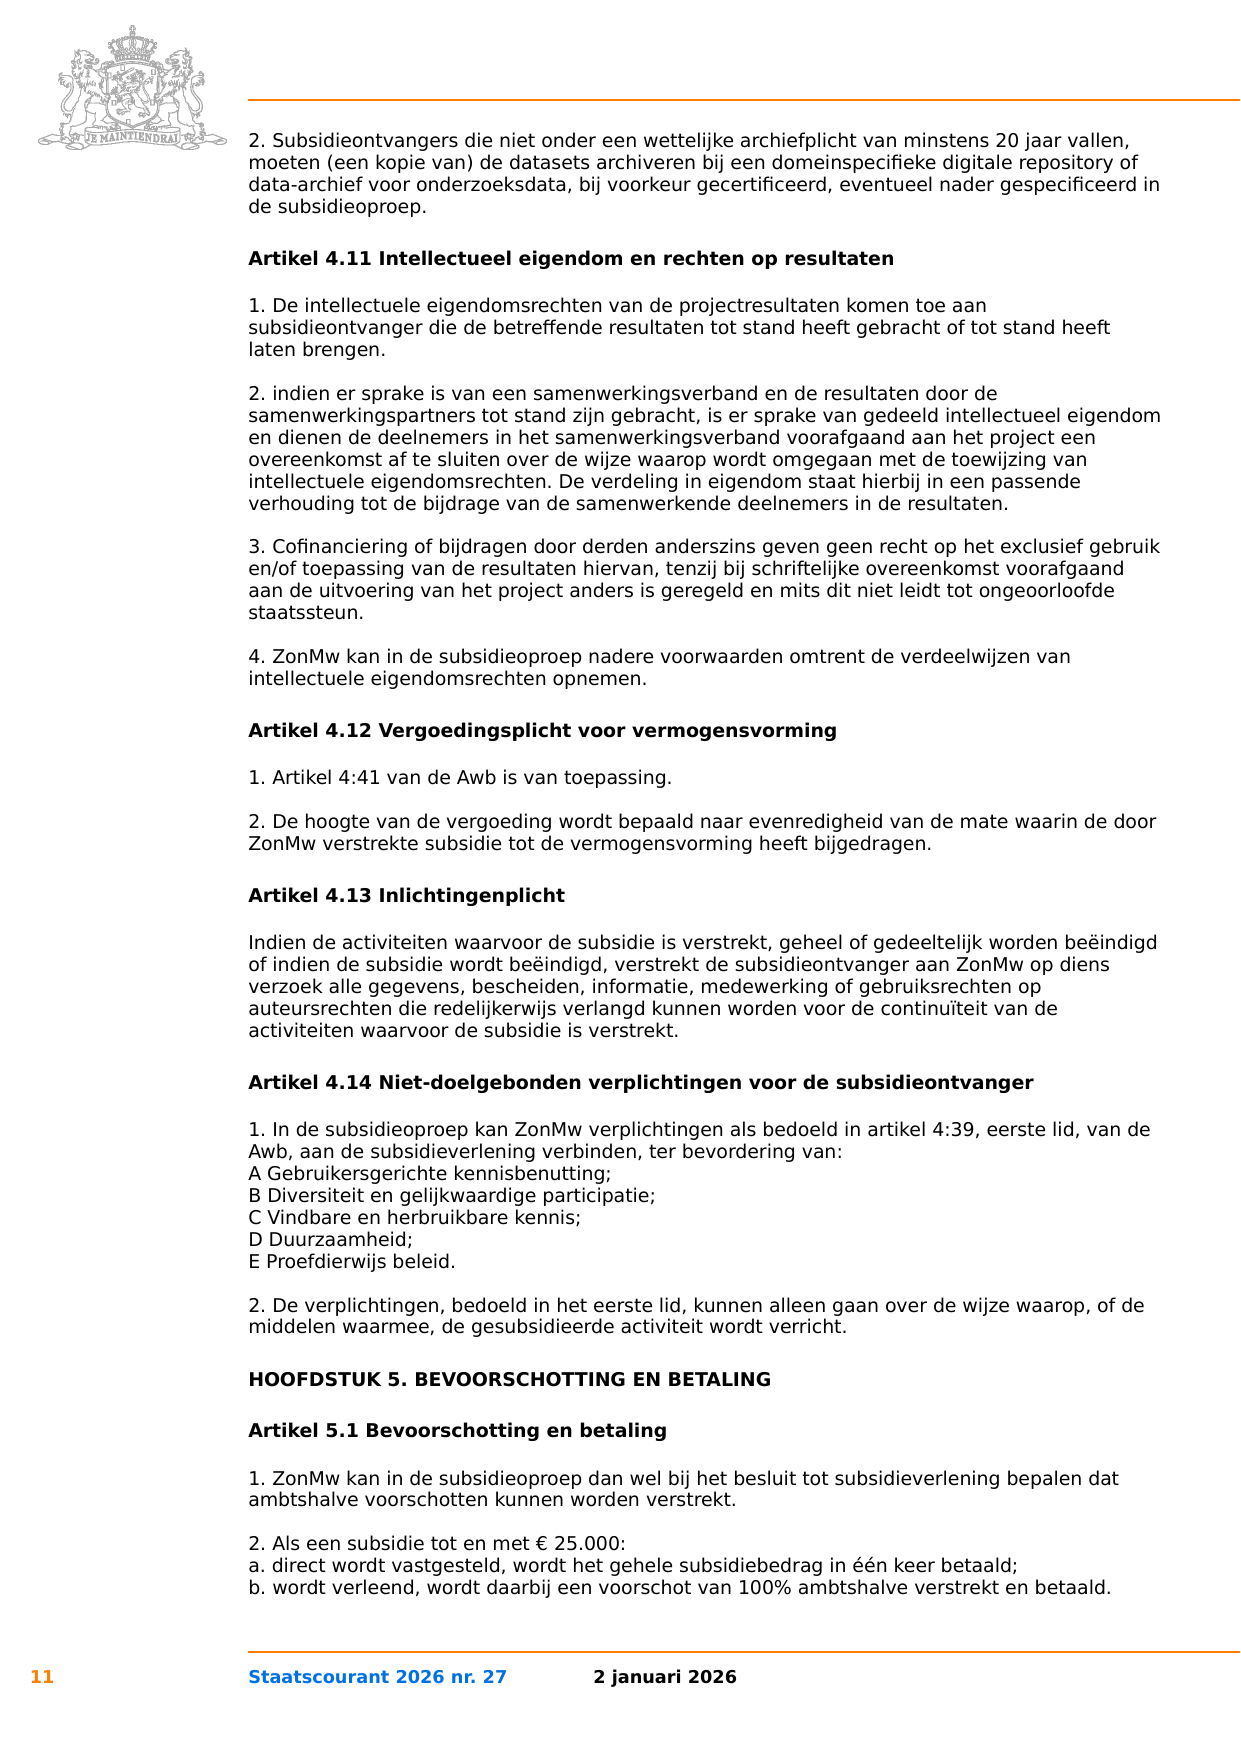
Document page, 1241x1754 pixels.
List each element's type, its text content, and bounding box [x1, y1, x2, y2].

subtitle Artikel 4.14 Niet-doelgebonden verplichtingen voor de subsidieontvanger [248, 1072, 1163, 1094]
subtitle HOOFDSTUK 5. BEVOORSCHOTTING EN BETALING [248, 1368, 1163, 1390]
text 3. Cofinanciering of bijdragen door derden anderszins geven geen recht op het exclusief gebruik en/of toepassing van de resultaten hiervan, tenzij bij schriftelijke overeenkomst voorafgaand aan de uitvoering van het project anders is geregeld en mits dit niet leidt tot ongeoorloofde staatssteun. [248, 536, 1163, 624]
text 2. De hoogte van de vergoeding wordt bepaald naar evenredigheid van de mate waarin de door ZonMw verstrekte subsidie tot de vermogensvorming heeft bijgedragen. [248, 811, 1163, 855]
text D Duurzaamheid; [248, 1229, 1163, 1251]
text 1. ZonMw kan in de subsidieoproep dan wel bij het besluit tot subsidieverlening bepalen dat ambtshalve voorschotten kunnen worden verstrekt. [248, 1467, 1163, 1511]
subtitle Artikel 4.11 Intellectueel eigendom en rechten op resultaten [248, 248, 1163, 270]
text 2. Als een subsidie tot en met € 25.000: [248, 1533, 1163, 1555]
text A Gebruikersgerichte kennisbenutting; [248, 1163, 1163, 1185]
text b. wordt verleend, wordt daarbij een voorschot van 100% ambtshalve verstrekt en betaald. [248, 1577, 1163, 1599]
subtitle Artikel 5.1 Bevoorschotting en betaling [248, 1420, 1163, 1442]
text 1. Artikel 4:41 van de Awb is van toepassing. [248, 767, 1163, 789]
text 2. De verplichtingen, bedoeld in het eerste lid, kunnen alleen gaan over de wijze waarop, of de middelen waarmee, de gesubsidieerde activiteit wordt verricht. [248, 1294, 1163, 1338]
text 2. indien er sprake is van een samenwerkingsverband en de resultaten door de samenwerkingspartners tot stand zijn gebracht, is er sprake van gedeeld intellectueel eigendom en dienen de deelnemers in het samenwerkingsverband voorafgaand aan het project een overeenkomst af te sluiten over de wijze waarop wordt omgegaan met de toewijzing van intellectuele eigendomsrechten. De verdeling in eigendom staat hierbij in een passende verhouding tot de bijdrage van de samenwerkende deelnemers in de resultaten. [248, 383, 1163, 514]
subtitle Artikel 4.12 Vergoedingsplicht voor vermogensvorming [248, 720, 1163, 742]
text C Vindbare en herbruikbare kennis; [248, 1207, 1163, 1229]
text 2. Subsidieontvangers die niet onder een wettelijke archiefplicht van minstens 20 jaar vallen, moeten (een kopie van) de datasets archiveren bij een domeinspecifieke digitale repository of data-archief voor onderzoeksdata, bij voorkeur gecertificeerd, eventueel nader gespecificeerd in de subsidieoproep. [248, 130, 1163, 218]
text E Proefdierwijs beleid. [248, 1251, 1163, 1273]
text B Diversiteit en gelijkwaardige participatie; [248, 1185, 1163, 1207]
text 1. De intellectuele eigendomsrechten van de projectresultaten komen toe aan subsidieontvanger die de betreffende resultaten tot stand heeft gebracht of tot stand heeft laten brengen. [248, 295, 1163, 361]
text Indien de activiteiten waarvoor de subsidie is verstrekt, geheel of gedeeltelijk worden beëindigd of indien de subsidie wordt beëindigd, verstrekt de subsidieontvanger aan ZonMw op diens verzoek alle gegevens, bescheiden, informatie, medewerking of gebruiksrechten op auteursrechten die redelijkerwijs verlangd kunnen worden voor de continuïteit van de activiteiten waarvoor de subsidie is verstrekt. [248, 932, 1163, 1042]
subtitle Artikel 4.13 Inlichtingenplicht [248, 885, 1163, 907]
picture [38, 25, 227, 150]
text a. direct wordt vastgesteld, wordt het gehele subsidiebedrag in één keer betaald; [248, 1555, 1163, 1577]
text 1. In de subsidieoproep kan ZonMw verplichtingen als bedoeld in artikel 4:39, eerste lid, van de Awb, aan de subsidieverlening verbinden, ter bevordering van: [248, 1119, 1163, 1163]
text 4. ZonMw kan in de subsidieoproep nadere voorwaarden omtrent de verdeelwijzen van intellectuele eigendomsrechten opnemen. [248, 646, 1163, 690]
